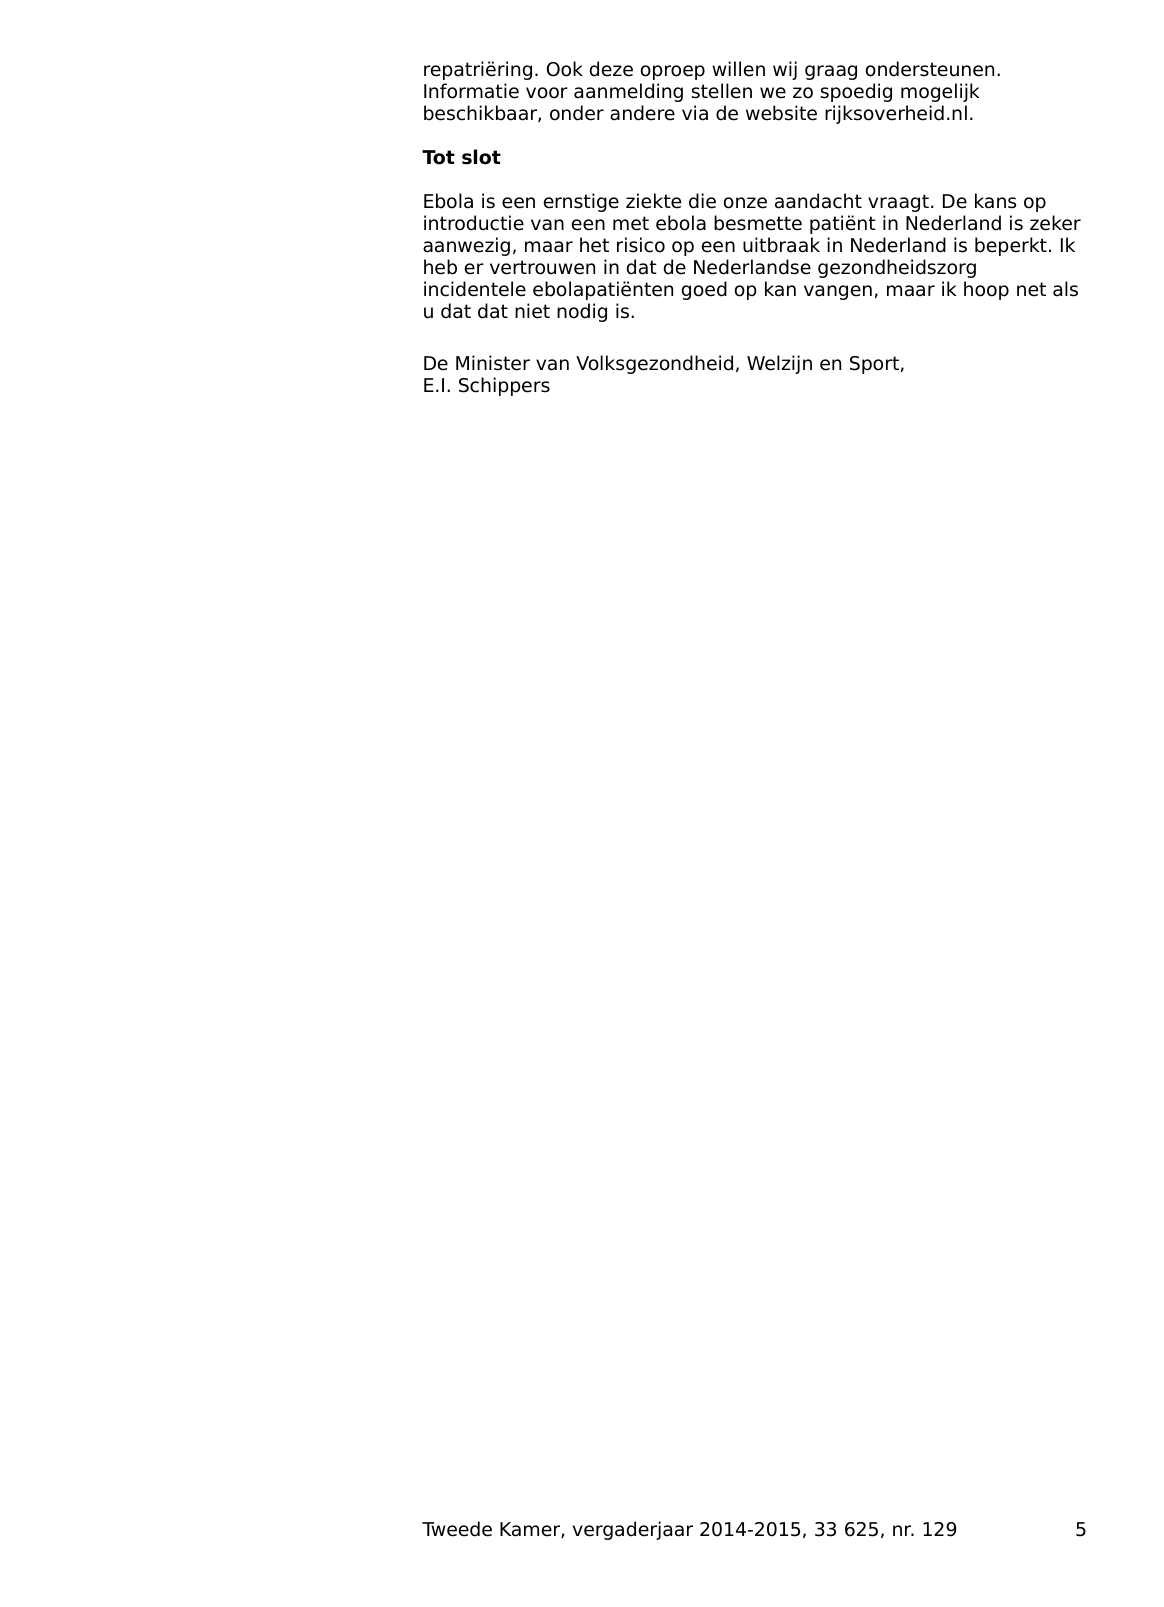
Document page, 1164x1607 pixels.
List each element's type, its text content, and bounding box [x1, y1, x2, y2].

text De Minister van Volksgezondheid, Welzijn en Sport, E.I. Schippers [422, 353, 1087, 397]
subtitle Tot slot [422, 147, 1087, 169]
text repatriëring. Ook deze oproep willen wij graag ondersteunen. Informatie voor aanmelding stellen we zo spoedig mogelijk beschikbaar, onder andere via de website rijksoverheid.nl. [422, 59, 1087, 125]
text Ebola is een ernstige ziekte die onze aandacht vraagt. De kans op introductie van een met ebola besmette patiënt in Nederland is zeker aanwezig, maar het risico op een uitbraak in Nederland is beperkt. Ik heb er vertrouwen in dat de Nederlandse gezondheidszorg incidentele ebolapatiënten goed op kan vangen, maar ik hoop net als u dat dat niet nodig is. [422, 191, 1087, 323]
